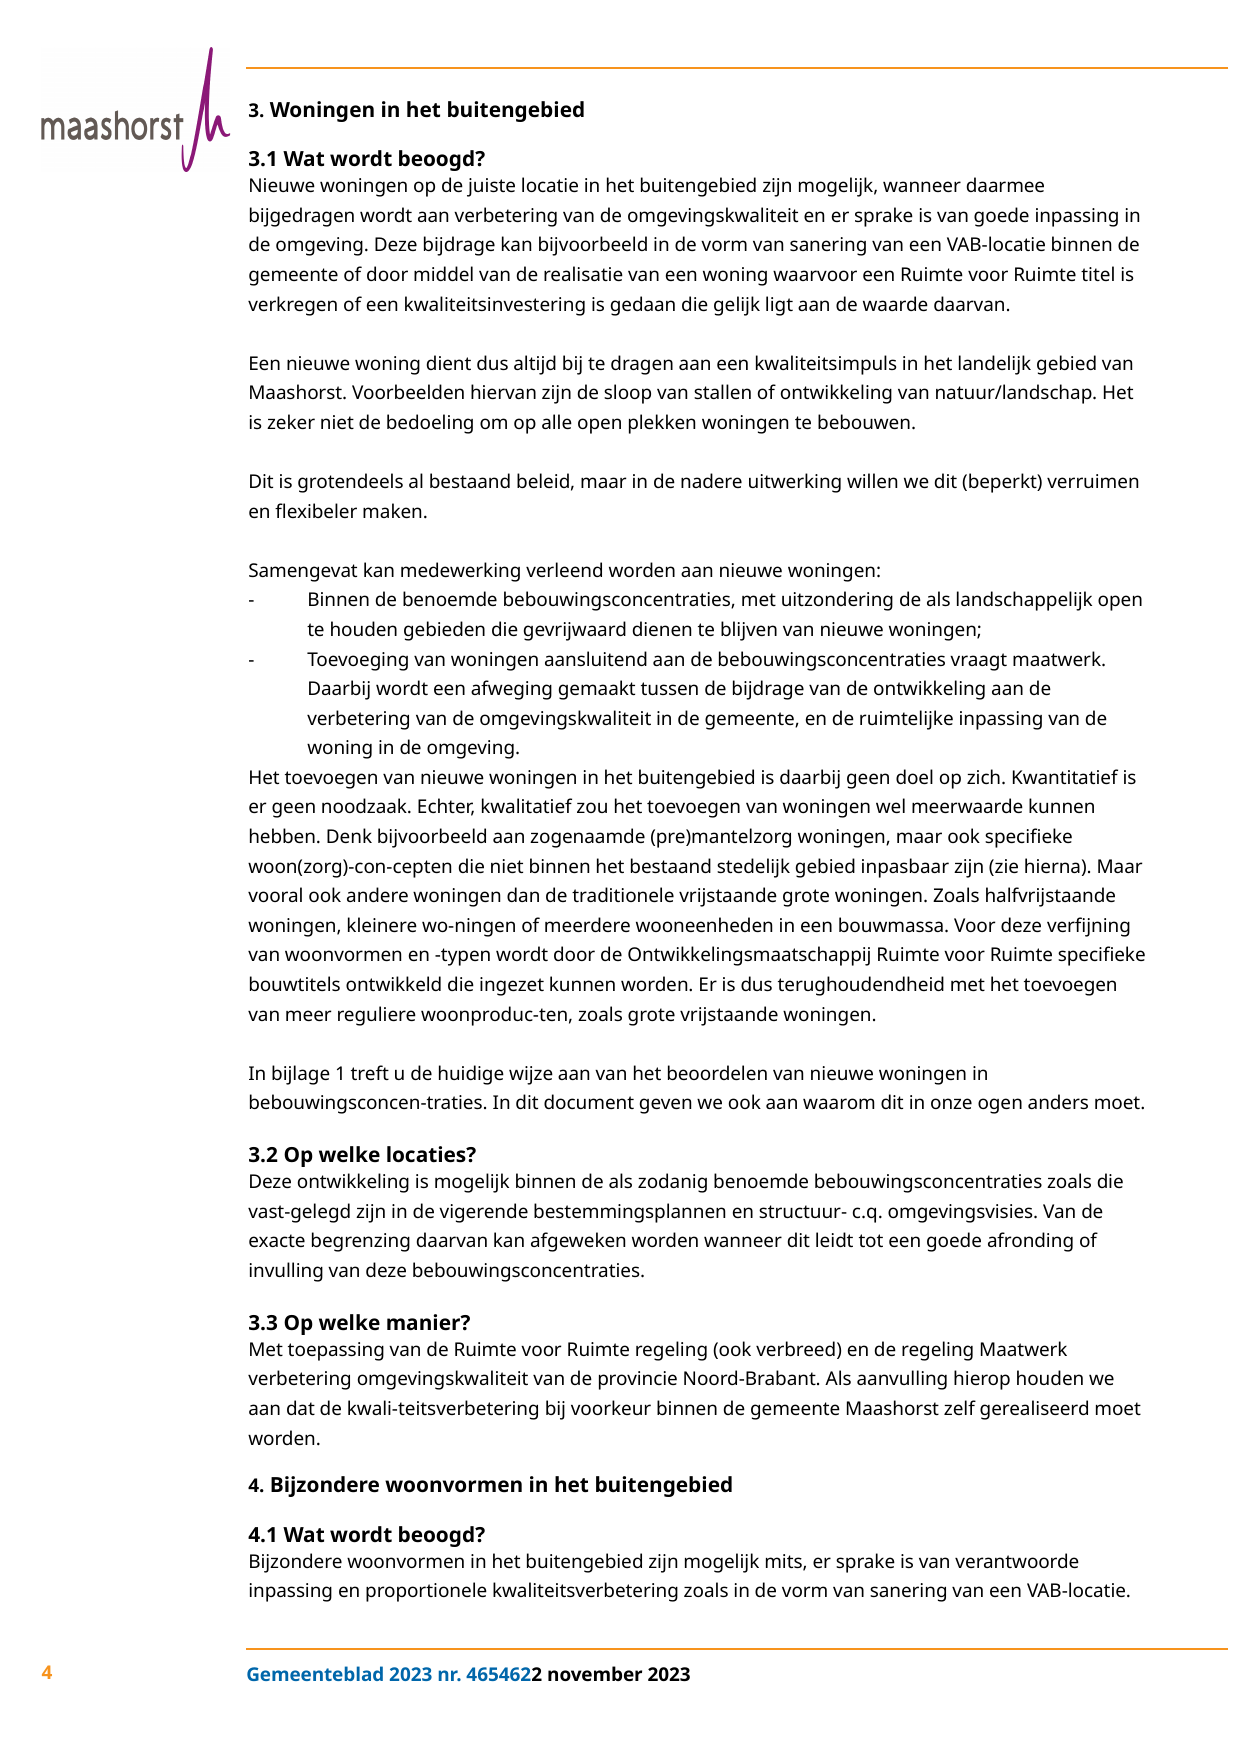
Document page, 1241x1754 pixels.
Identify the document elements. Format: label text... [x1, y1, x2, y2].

picture [41, 47, 231, 172]
text Deze ontwikkeling is mogelijk binnen de als zodanig benoemde bebouwingsconcentraties zoals die vast-gelegd zijn in de vigerende bestemmingsplannen en structuur- c.q. omgevingsvisies. Van de exacte begrenzing daarvan kan afgeweken worden wanneer dit leidt tot een goede afronding of invulling van deze bebouwingsconcentraties. [248, 1168, 1152, 1283]
text 3.3 Op welke manier? [248, 1308, 1152, 1336]
text 3.1 Wat wordt beoogd? [248, 144, 1152, 172]
text 4. Bijzondere woonvormen in het buitengebied [248, 1470, 1152, 1499]
list Toevoeging van woningen aansluitend aan de bebouwingsconcentraties vraagt maatwerk. Daarbij wordt een afweging gemaakt tussen de bijdrage van de ontwikkeling aan de verbetering van de omgevingskwaliteit in de gemeente, en de ruimtelijke inpassing van de woning in de omgeving. [248, 646, 1152, 760]
text Met toepassing van de Ruimte voor Ruimte regeling (ook verbreed) en de regeling Maatwerk verbetering omgevingskwaliteit van de provincie Noord-Brabant. Als aanvulling hierop houden we aan dat de kwali-teitsverbetering bij voorkeur binnen de gemeente Maashorst zelf gerealiseerd moet worden. [248, 1336, 1152, 1451]
text Samengevat kan medewerking verleend worden aan nieuwe woningen: [248, 557, 1152, 583]
text Nieuwe woningen op de juiste locatie in het buitengebied zijn mogelijk, wanneer daarmee bijgedragen wordt aan verbetering van de omgevingskwaliteit en er sprake is van goede inpassing in de omgeving. Deze bijdrage kan bijvoorbeeld in de vorm van sanering van een VAB-locatie binnen de gemeente of door middel van de realisatie van een woning waarvoor een Ruimte voor Ruimte titel is verkregen of een kwaliteitsinvestering is gedaan die gelijk ligt aan de waarde daarvan. [248, 172, 1152, 317]
text 3. Woningen in het buitengebied [248, 95, 1152, 123]
list Binnen de benoemde bebouwingsconcentraties, met uitzondering de als landschappelijk open te houden gebieden die gevrijwaard dienen te blijven van nieuwe woningen; [248, 587, 1152, 642]
text Een nieuwe woning dient dus altijd bij te dragen aan een kwaliteitsimpuls in het landelijk gebied van Maashorst. Voorbeelden hiervan zijn de sloop van stallen of ontwikkeling van natuur/landschap. Het is zeker niet de bedoeling om op alle open plekken woningen te bebouwen. [248, 350, 1152, 435]
text Het toevoegen van nieuwe woningen in het buitengebied is daarbij geen doel op zich. Kwantitatief is er geen noodzaak. Echter, kwalitatief zou het toevoegen van woningen wel meerwaarde kunnen hebben. Denk bijvoorbeeld aan zogenaamde (pre)mantelzorg woningen, maar ook specifieke woon(zorg)-con-cepten die niet binnen het bestaand stedelijk gebied inpasbaar zijn (zie hierna). Maar vooral ook andere woningen dan de traditionele vrijstaande grote woningen. Zoals halfvrijstaande woningen, kleinere wo-ningen of meerdere wooneenheden in een bouwmassa. Voor deze verfijning van woonvormen en -typen wordt door de Ontwikkelingsmaatschappij Ruimte voor Ruimte specifieke bouwtitels ontwikkeld die ingezet kunnen worden. Er is dus terughoudendheid met het toevoegen van meer reguliere woonproduc-ten, zoals grote vrijstaande woningen. [248, 764, 1152, 1027]
text Bijzondere woonvormen in het buitengebied zijn mogelijk mits, er sprake is van verantwoorde inpassing en proportionele kwaliteitsverbetering zoals in de vorm van sanering van een VAB-locatie. [248, 1548, 1152, 1603]
text 4.1 Wat wordt beoogd? [248, 1520, 1152, 1548]
text In bijlage 1 treft u de huidige wijze aan van het beoordelen van nieuwe woningen in bebouwingsconcen-traties. In dit document geven we ook aan waarom dit in onze ogen anders moet. [248, 1060, 1152, 1115]
text Dit is grotendeels al bestaand beleid, maar in de nadere uitwerking willen we dit (beperkt) verruimen en flexibeler maken. [248, 468, 1152, 524]
text 3.2 Op welke locaties? [248, 1140, 1152, 1168]
